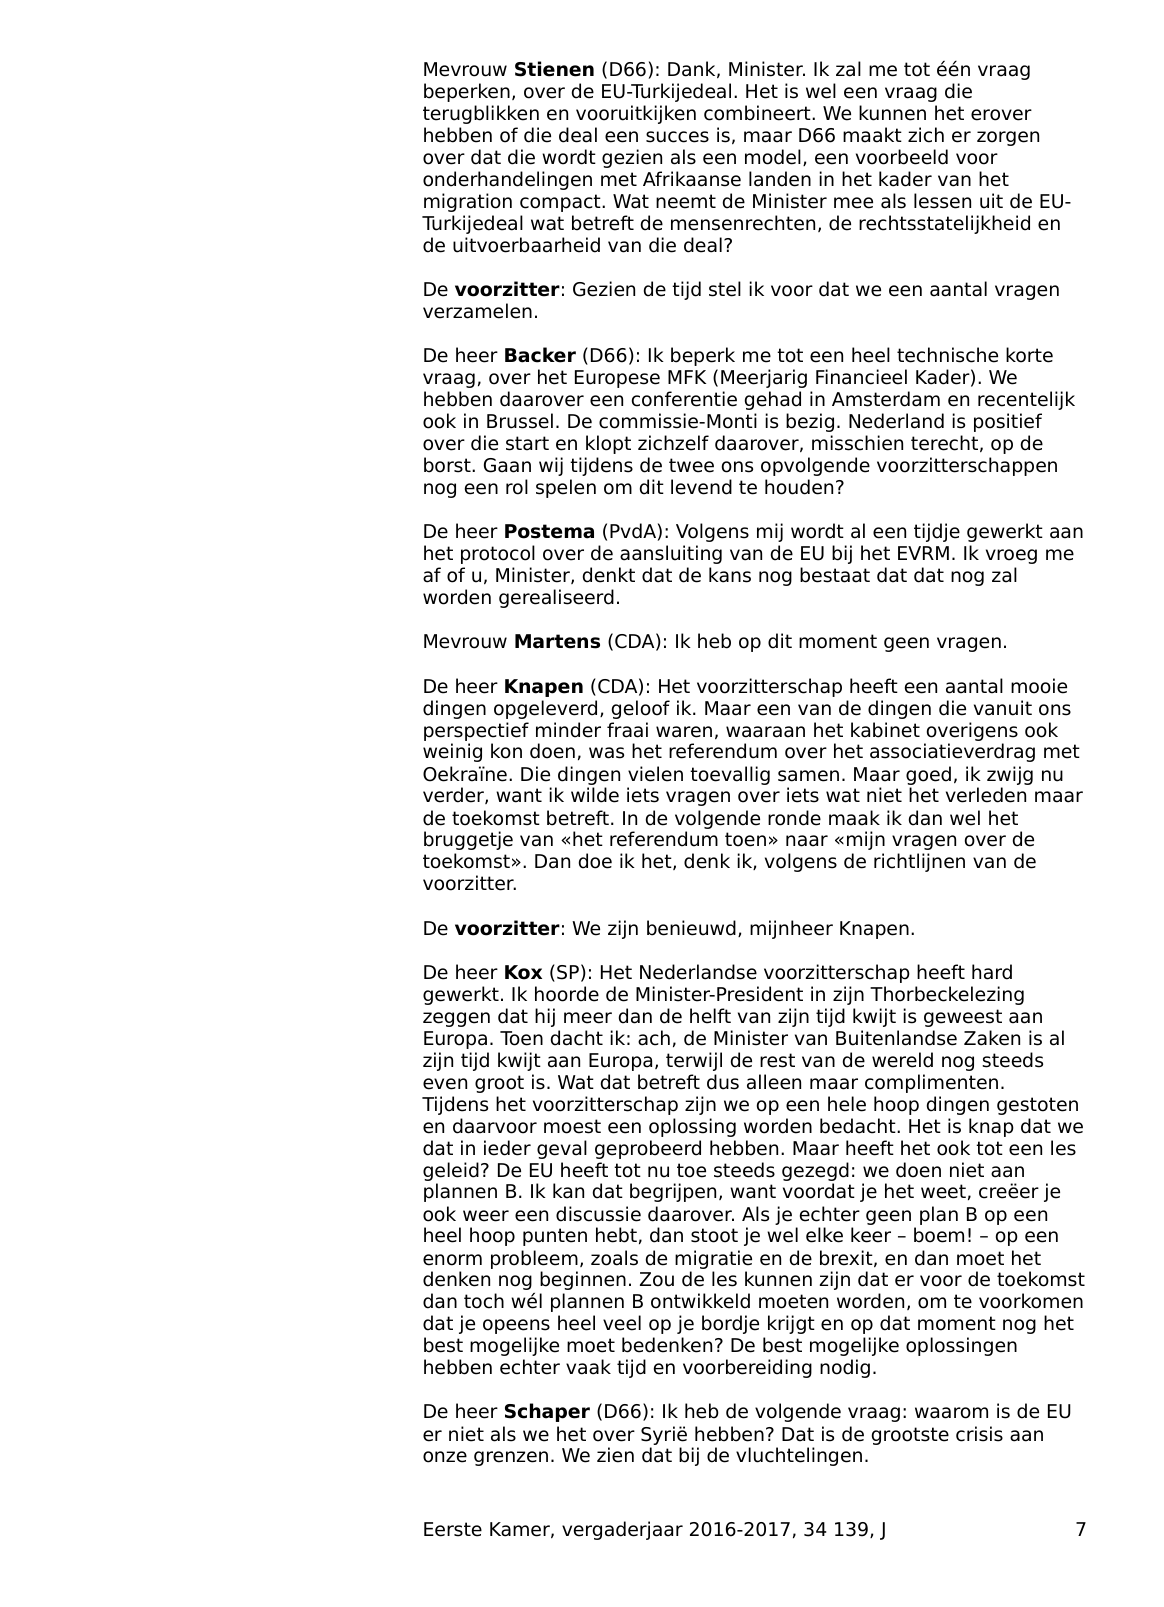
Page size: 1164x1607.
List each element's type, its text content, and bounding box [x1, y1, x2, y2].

text Tijdens het voorzitterschap zijn we op een hele hoop dingen gestoten en daarvoor moest een oplossing worden bedacht. Het is knap dat we dat in ieder geval geprobeerd hebben. Maar heeft het ook tot een les geleid? De EU heeft tot nu toe steeds gezegd: we doen niet aan plannen B. Ik kan dat begrijpen, want voordat je het weet, creëer je ook weer een discussie daarover. Als je echter geen plan B op een heel hoop punten hebt, dan stoot je wel elke keer – boem! – op een enorm probleem, zoals de migratie en de brexit, en dan moet het denken nog beginnen. Zou de les kunnen zijn dat er voor de toekomst dan toch wél plannen B ontwikkeld moeten worden, om te voorkomen dat je opeens heel veel op je bordje krijgt en op dat moment nog het best mogelijke moet bedenken? De best mogelijke oplossingen hebben echter vaak tijd en voorbereiding nodig. [422, 1093, 1087, 1379]
text De heer Knapen (CDA): Het voorzitterschap heeft een aantal mooie dingen opgeleverd, geloof ik. Maar een van de dingen die vanuit ons perspectief minder fraai waren, waaraan het kabinet overigens ook weinig kon doen, was het referendum over het associatieverdrag met Oekraïne. Die dingen vielen toevallig samen. Maar goed, ik zwijg nu verder, want ik wilde iets vragen over iets wat niet het verleden maar de toekomst betreft. In de volgende ronde maak ik dan wel het bruggetje van «het referendum toen» naar «mijn vragen over de toekomst». Dan doe ik het, denk ik, volgens de richtlijnen van de voorzitter. [422, 676, 1087, 895]
text De heer Kox (SP): Het Nederlandse voorzitterschap heeft hard gewerkt. Ik hoorde de Minister-President in zijn Thorbeckelezing zeggen dat hij meer dan de helft van zijn tijd kwijt is geweest aan Europa. Toen dacht ik: ach, de Minister van Buitenlandse Zaken is al zijn tijd kwijt aan Europa, terwijl de rest van de wereld nog steeds even groot is. Wat dat betreft dus alleen maar complimenten. [422, 962, 1087, 1093]
text De heer Backer (D66): Ik beperk me tot een heel technische korte vraag, over het Europese MFK (Meerjarig Financieel Kader). We hebben daarover een conferentie gehad in Amsterdam en recentelijk ook in Brussel. De commissie-Monti is bezig. Nederland is positief over die start en klopt zichzelf daarover, misschien terecht, op de borst. Gaan wij tijdens de twee ons opvolgende voorzitterschappen nog een rol spelen om dit levend te houden? [422, 345, 1087, 499]
text De heer Postema (PvdA): Volgens mij wordt al een tijdje gewerkt aan het protocol over de aansluiting van de EU bij het EVRM. Ik vroeg me af of u, Minister, denkt dat de kans nog bestaat dat dat nog zal worden gerealiseerd. [422, 521, 1087, 609]
text De voorzitter: We zijn benieuwd, mijnheer Knapen. [422, 917, 1087, 939]
text Mevrouw Martens (CDA): Ik heb op dit moment geen vragen. [422, 631, 1087, 653]
text Mevrouw Stienen (D66): Dank, Minister. Ik zal me tot één vraag beperken, over de EU-Turkijedeal. Het is wel een vraag die terugblikken en vooruitkijken combineert. We kunnen het erover hebben of die deal een succes is, maar D66 maakt zich er zorgen over dat die wordt gezien als een model, een voorbeeld voor onderhandelingen met Afrikaanse landen in het kader van het migration compact. Wat neemt de Minister mee als lessen uit de EU-Turkijedeal wat betreft de mensenrechten, de rechtsstatelijkheid en de uitvoerbaarheid van die deal? [422, 59, 1087, 257]
text De heer Schaper (D66): Ik heb de volgende vraag: waarom is de EU er niet als we het over Syrië hebben? Dat is de grootste crisis aan onze grenzen. We zien dat bij de vluchtelingen. [422, 1401, 1087, 1467]
text De voorzitter: Gezien de tijd stel ik voor dat we een aantal vragen verzamelen. [422, 279, 1087, 323]
